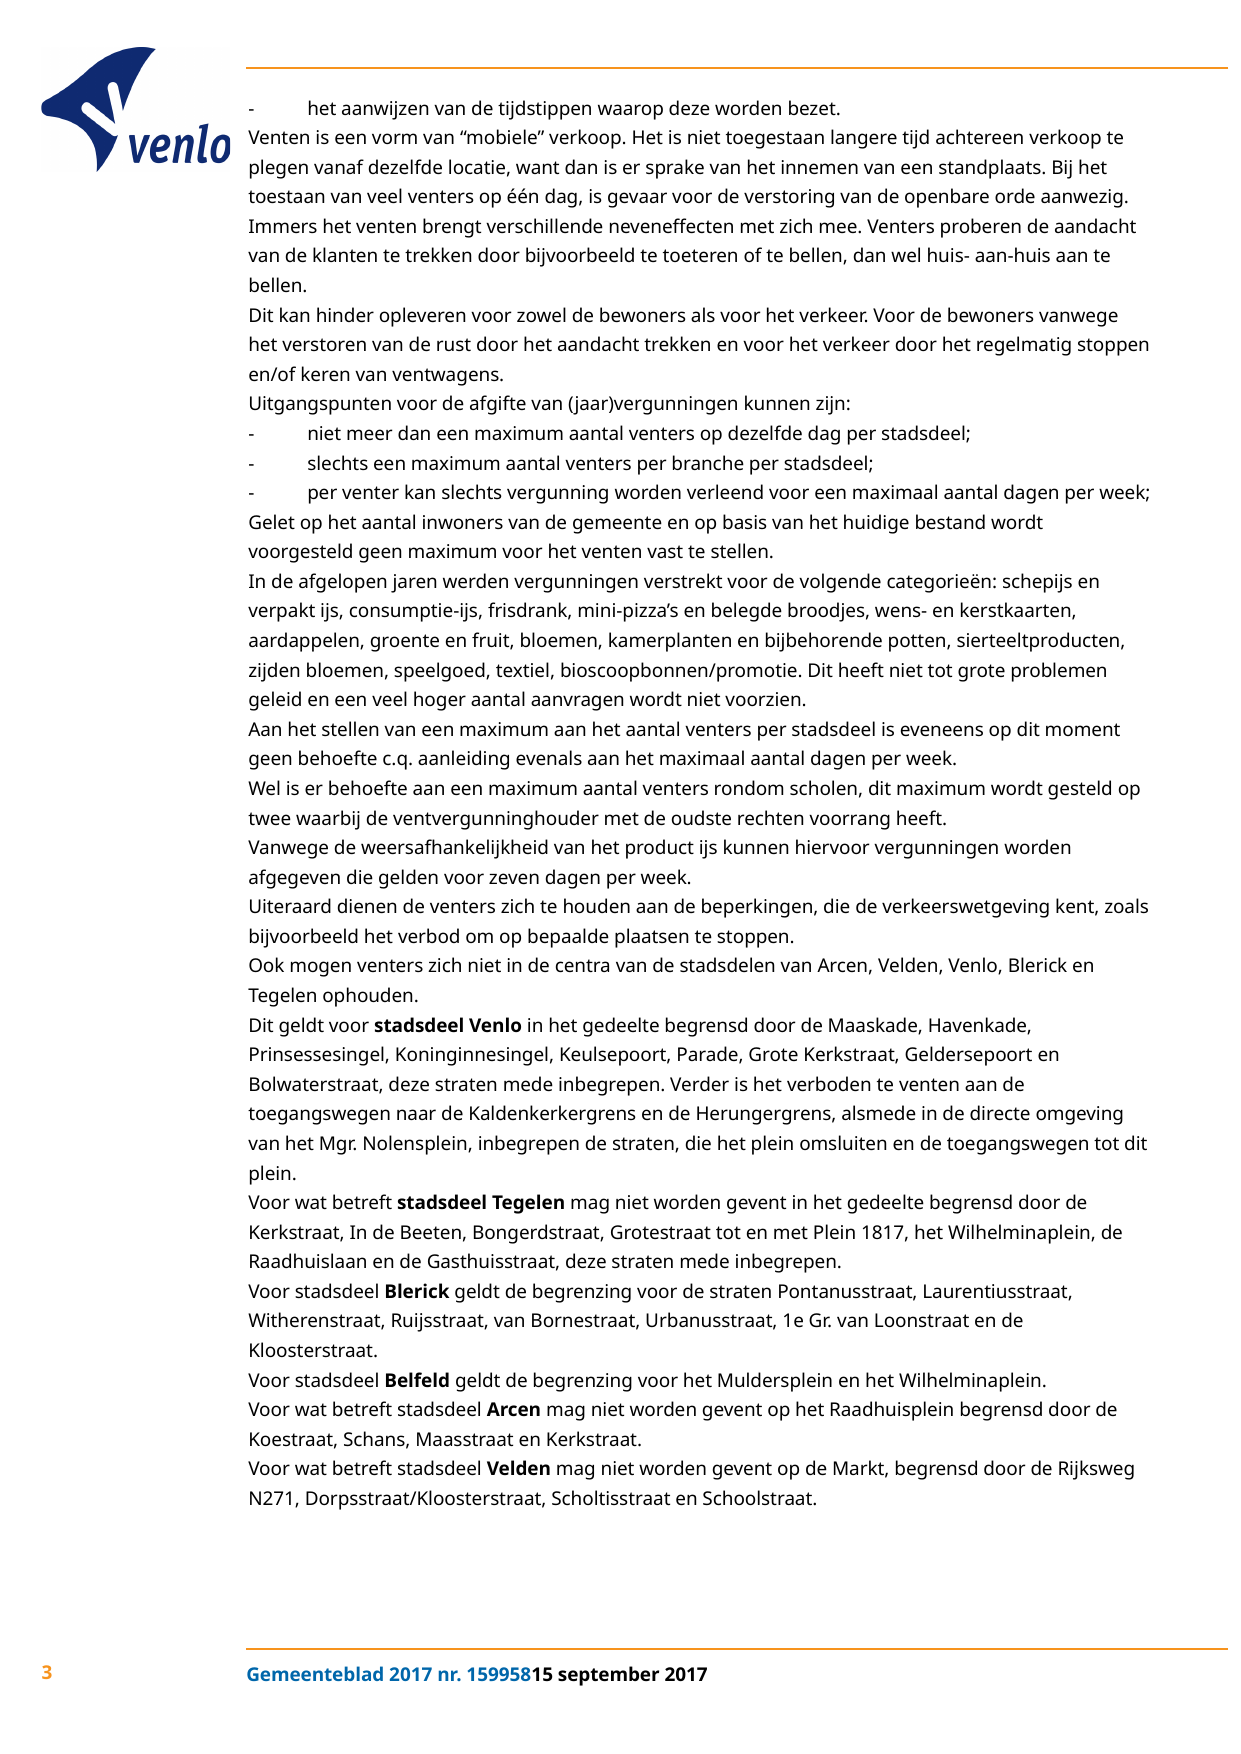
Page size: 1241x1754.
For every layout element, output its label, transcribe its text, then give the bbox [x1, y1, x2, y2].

text Voor wat betreft stadsdeel Tegelen mag niet worden gevent in het gedeelte begrensd door de Kerkstraat, In de Beeten, Bongerdstraat, Grotestraat tot en met Plein 1817, het Wilhelminaplein, de Raadhuislaan en de Gasthuisstraat, deze straten mede inbegrepen. [248, 1189, 1152, 1274]
text Gelet op het aantal inwoners van de gemeente en op basis van het huidige bestand wordt voorgesteld geen maximum voor het venten vast te stellen. [248, 509, 1152, 564]
text Voor wat betreft stadsdeel Arcen mag niet worden gevent op het Raadhuisplein begrensd door de Koestraat, Schans, Maasstraat en Kerkstraat. [248, 1396, 1152, 1452]
picture [41, 47, 231, 172]
list het aanwijzen van de tijdstippen waarop deze worden bezet. [248, 95, 1152, 121]
text Venten is een vorm van “mobiele” verkoop. Het is niet toegestaan langere tijd achtereen verkoop te plegen vanaf dezelfde locatie, want dan is er sprake van het innemen van een standplaats. Bij het toestaan van veel venters op één dag, is gevaar voor de verstoring van de openbare orde aanwezig. Immers het venten brengt verschillende neveneffecten met zich mee. Venters proberen de aandacht van de klanten te trekken door bijvoorbeeld te toeteren of te bellen, dan wel huis- aan-huis aan te bellen. [248, 124, 1152, 298]
text Dit geldt voor stadsdeel Venlo in het gedeelte begrensd door de Maaskade, Havenkade, Prinsessesingel, Koninginnesingel, Keulsepoort, Parade, Grote Kerkstraat, Geldersepoort en Bolwaterstraat, deze straten mede inbegrepen. Verder is het verboden te venten aan de toegangswegen naar de Kaldenkerkergrens en de Herungergrens, alsmede in de directe omgeving van het Mgr. Nolensplein, inbegrepen de straten, die het plein omsluiten en de toegangswegen tot dit plein. [248, 1012, 1152, 1186]
text Uiteraard dienen de venters zich te houden aan de beperkingen, die de verkeerswetgeving kent, zoals bijvoorbeeld het verbod om op bepaalde plaatsen te stoppen. [248, 893, 1152, 949]
text Wel is er behoefte aan een maximum aantal venters rondom scholen, dit maximum wordt gesteld op twee waarbij de ventvergunninghouder met de oudste rechten voorrang heeft. [248, 775, 1152, 831]
list per venter kan slechts vergunning worden verleend voor een maximaal aantal dagen per week; [248, 479, 1152, 505]
text Dit kan hinder opleveren voor zowel de bewoners als voor het verkeer. Voor de bewoners vanwege het verstoren van de rust door het aandacht trekken en voor het verkeer door het regelmatig stoppen en/of keren van ventwagens. [248, 302, 1152, 387]
text Voor stadsdeel Blerick geldt de begrenzing voor de straten Pontanusstraat, Laurentiusstraat, Witherenstraat, Ruijsstraat, van Bornestraat, Urbanusstraat, 1e Gr. van Loonstraat en de Kloosterstraat. [248, 1278, 1152, 1363]
text Aan het stellen van een maximum aan het aantal venters per stadsdeel is eveneens op dit moment geen behoefte c.q. aanleiding evenals aan het maximaal aantal dagen per week. [248, 716, 1152, 771]
text Ook mogen venters zich niet in de centra van de stadsdelen van Arcen, Velden, Venlo, Blerick en Tegelen ophouden. [248, 953, 1152, 1008]
text Voor stadsdeel Belfeld geldt de begrenzing voor het Muldersplein en het Wilhelminaplein. [248, 1367, 1152, 1393]
text Vanwege de weersafhankelijkheid van het product ijs kunnen hiervoor vergunningen worden afgegeven die gelden voor zeven dagen per week. [248, 834, 1152, 890]
list slechts een maximum aantal venters per branche per stadsdeel; [248, 450, 1152, 476]
list niet meer dan een maximum aantal venters op dezelfde dag per stadsdeel; [248, 420, 1152, 446]
text Uitgangspunten voor de afgifte van (jaar)vergunningen kunnen zijn: [248, 391, 1152, 416]
text Voor wat betreft stadsdeel Velden mag niet worden gevent op de Markt, begrensd door de Rijksweg N271, Dorpsstraat/Kloosterstraat, Scholtisstraat en Schoolstraat. [248, 1456, 1152, 1511]
text In de afgelopen jaren werden vergunningen verstrekt voor de volgende categorieën: schepijs en verpakt ijs, consumptie-ijs, frisdrank, mini-pizza’s en belegde broodjes, wens- en kerstkaarten, aardappelen, groente en fruit, bloemen, kamerplanten en bijbehorende potten, sierteeltproducten, zijden bloemen, speelgoed, textiel, bioscoopbonnen/promotie. Dit heeft niet tot grote problemen geleid en een veel hoger aantal aanvragen wordt niet voorzien. [248, 568, 1152, 712]
